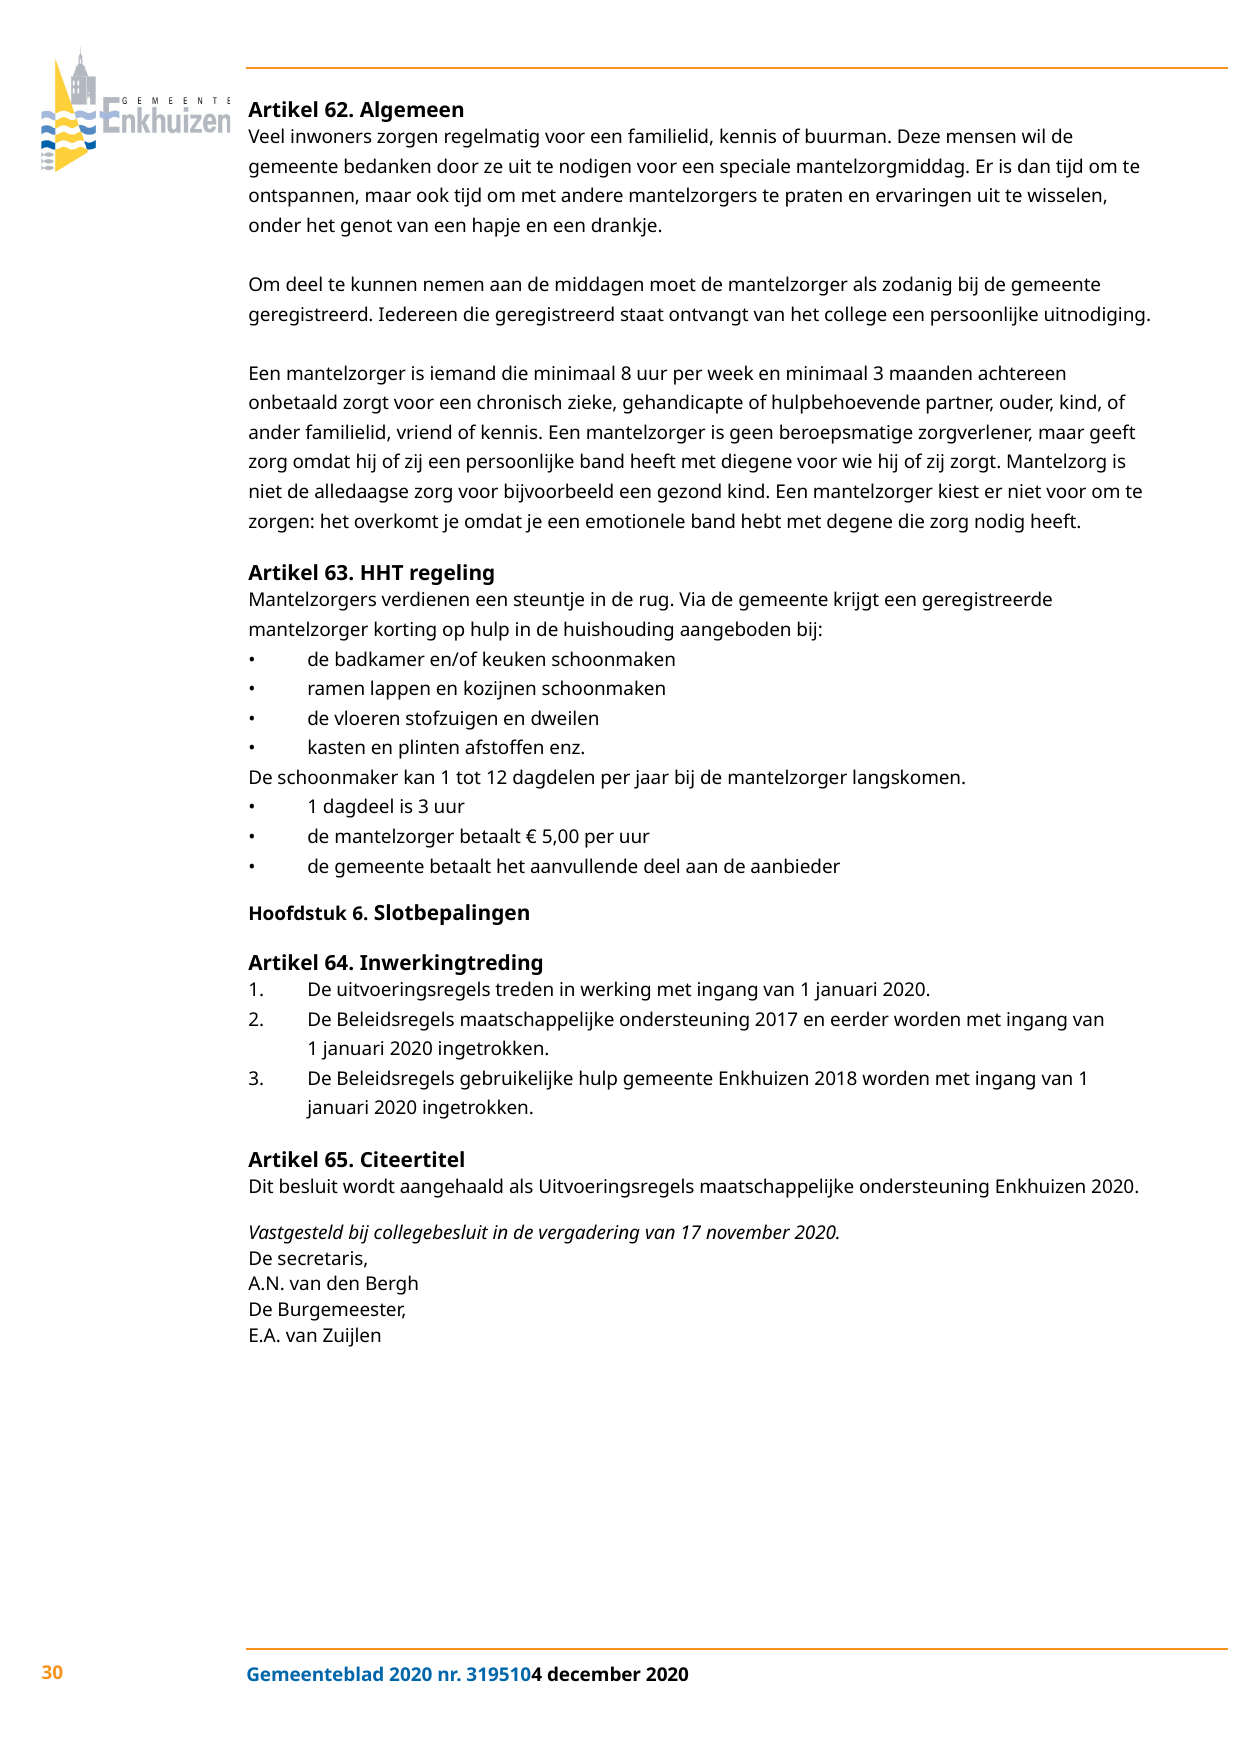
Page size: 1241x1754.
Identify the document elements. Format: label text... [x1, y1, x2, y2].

list de mantelzorger betaalt € 5,00 per uur [248, 823, 1152, 849]
text Vastgesteld bij collegebesluit in de vergadering van 17 november 2020. [248, 1219, 1152, 1245]
picture [41, 47, 231, 172]
text Om deel te kunnen nemen aan de middagen moet de mantelzorger als zodanig bij de gemeente geregistreerd. Iedereen die geregistreerd staat ontvangt van het college een persoonlijke uitnodiging. [248, 271, 1152, 326]
list 1 dagdeel is 3 uur [248, 794, 1152, 819]
text A.N. van den Bergh [248, 1271, 1152, 1296]
list de gemeente betaalt het aanvullende deel aan de aanbieder [248, 853, 1152, 879]
text Artikel 65. Citeertitel [248, 1145, 1152, 1173]
text De Burgemeester, [248, 1296, 1152, 1322]
text Een mantelzorger is iemand die minimaal 8 uur per week en minimaal 3 maanden achtereen onbetaald zorgt voor een chronisch zieke, gehandicapte of hulpbehoevende partner, ouder, kind, of ander familielid, vriend of kennis. Een mantelzorger is geen beroepsmatige zorgverlener, maar geeft zorg omdat hij of zij een persoonlijke band heeft met diegene voor wie hij of zij zorgt. Mantelzorg is niet de alledaagse zorg voor bijvoorbeeld een gezond kind. Een mantelzorger kiest er niet voor om te zorgen: het overkomt je omdat je een emotionele band hebt met degene die zorg nodig heeft. [248, 360, 1152, 533]
list 1 januari 2020 ingetrokken. [248, 1035, 1152, 1061]
text Mantelzorgers verdienen een steuntje in de rug. Via de gemeente krijgt een geregistreerde mantelzorger korting op hulp in de huishouding aangeboden bij: [248, 587, 1152, 642]
text Artikel 62. Algemeen [248, 95, 1152, 123]
text Hoofdstuk 6. Slotbepalingen [248, 898, 1152, 927]
list de vloeren stofzuigen en dweilen [248, 705, 1152, 731]
text E.A. van Zuijlen [248, 1322, 1152, 1348]
list kasten en plinten afstoffen enz. [248, 734, 1152, 760]
text De secretaris, [248, 1245, 1152, 1271]
list De Beleidsregels maatschappelijke ondersteuning 2017 en eerder worden met ingang van [248, 1006, 1152, 1032]
text Artikel 63. HHT regeling [248, 558, 1152, 587]
text Veel inwoners zorgen regelmatig voor een familielid, kennis of buurman. Deze mensen wil de gemeente bedanken door ze uit te nodigen voor een speciale mantelzorgmiddag. Er is dan tijd om te ontspannen, maar ook tijd om met andere mantelzorgers te praten en ervaringen uit te wisselen, onder het genot van een hapje en een drankje. [248, 123, 1152, 238]
list De uitvoeringsregels treden in werking met ingang van 1 januari 2020. [248, 976, 1152, 1002]
text Artikel 64. Inwerkingtreding [248, 948, 1152, 976]
text Dit besluit wordt aangehaald als Uitvoeringsregels maatschappelijke ondersteuning Enkhuizen 2020. [248, 1173, 1152, 1199]
text De schoonmaker kan 1 tot 12 dagdelen per jaar bij de mantelzorger langskomen. [248, 764, 1152, 790]
list ramen lappen en kozijnen schoonmaken [248, 675, 1152, 701]
list de badkamer en/of keuken schoonmaken [248, 646, 1152, 672]
list De Beleidsregels gebruikelijke hulp gemeente Enkhuizen 2018 worden met ingang van 1 januari 2020 ingetrokken. [248, 1065, 1152, 1120]
